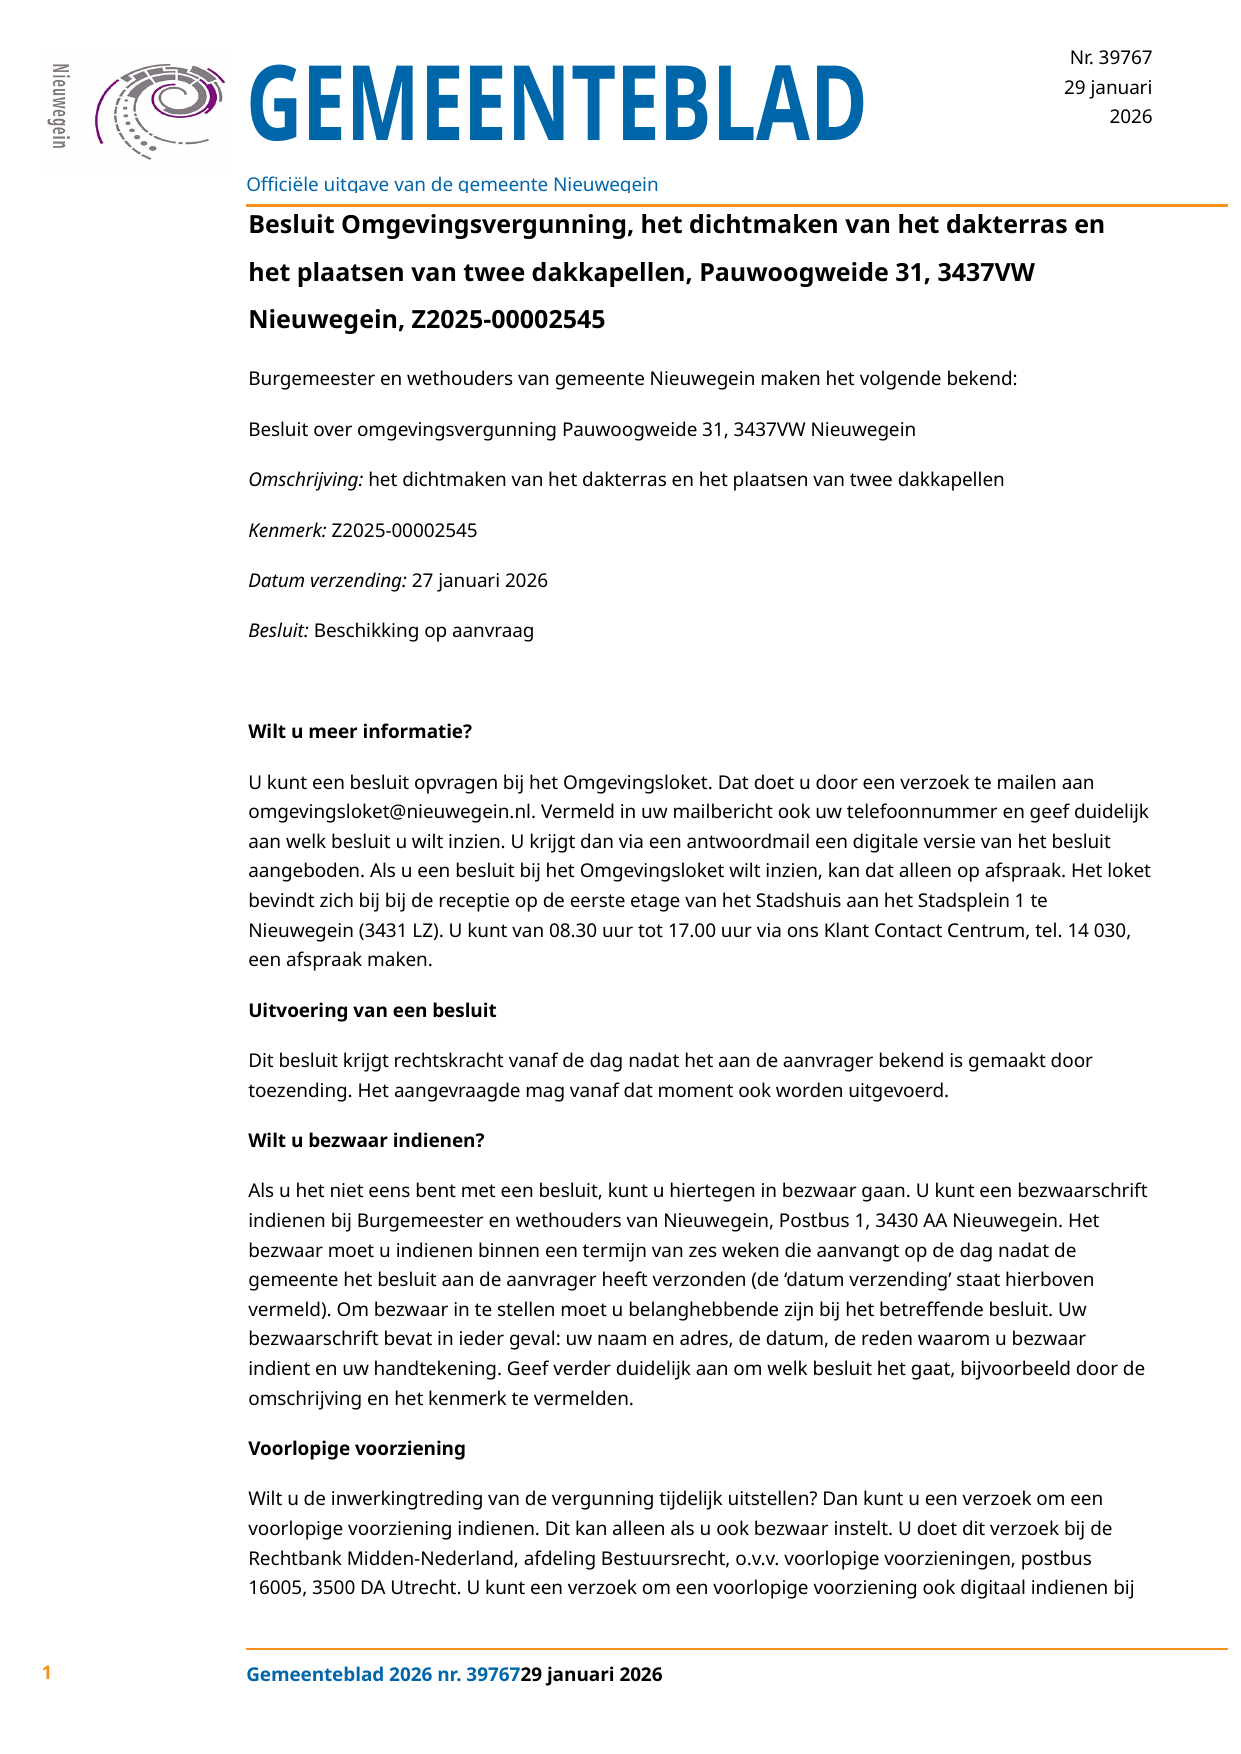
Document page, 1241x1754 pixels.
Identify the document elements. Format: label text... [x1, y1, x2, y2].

text Voorlopige voorziening [248, 1435, 1152, 1461]
text Wilt u meer informatie? [248, 718, 1152, 744]
text Wilt u de inwerkingtreding van de vergunning tijdelijk uitstellen? Dan kunt u een verzoek om een voorlopige voorziening indienen. Dit kan alleen als u ook bezwaar instelt. U doet dit verzoek bij de Rechtbank Midden-Nederland, afdeling Bestuursrecht, o.v.v. voorlopige voorzieningen, postbus 16005, 3500 DA Utrecht. U kunt een verzoek om een voorlopige voorziening ook digitaal indienen bij [248, 1486, 1152, 1600]
text Kenmerk: Z2025-00002545 [248, 517, 1152, 542]
text Dit besluit krijgt rechtskracht vanaf de dag nadat het aan de aanvrager bekend is gemaakt door toezending. Het aangevraagde mag vanaf dat moment ook worden uitgevoerd. [248, 1047, 1152, 1102]
text Besluit over omgevingsvergunning Pauwoogweide 31, 3437VW Nieuwegein [248, 416, 1152, 442]
text Datum verzending: 27 januari 2026 [248, 567, 1152, 593]
text Wilt u bezwaar indienen? [248, 1127, 1152, 1153]
text Als u het niet eens bent met een besluit, kunt u hiertegen in bezwaar gaan. U kunt een bezwaarschrift indienen bij Burgemeester en wethouders van Nieuwegein, Postbus 1, 3430 AA Nieuwegein. Het bezwaar moet u indienen binnen een termijn van zes weken die aanvangt op de dag nadat de gemeente het besluit aan de aanvrager heeft verzonden (de ‘datum verzending’ staat hierboven vermeld). Om bezwaar in te stellen moet u belanghebbende zijn bij het betreffende besluit. Uw bezwaarschrift bevat in ieder geval: uw naam en adres, de datum, de reden waarom u bezwaar indient en uw handtekening. Geef verder duidelijk aan om welk besluit het gaat, bijvoorbeeld door de omschrijving en het kenmerk te vermelden. [248, 1178, 1152, 1410]
picture [41, 47, 231, 172]
text U kunt een besluit opvragen bij het Omgevingsloket. Dat doet u door een verzoek te mailen aan omgevingsloket@nieuwegein.nl. Vermeld in uw mailbericht ook uw telefoonnummer en geef duidelijk aan welk besluit u wilt inzien. U krijgt dan via een antwoordmail een digitale versie van het besluit aangeboden. Als u een besluit bij het Omgevingsloket wilt inzien, kan dat alleen op afspraak. Het loket bevindt zich bij bij de receptie op de eerste etage van het Stadshuis aan het Stadsplein 1 te Nieuwegein (3431 LZ). U kunt van 08.30 uur tot 17.00 uur via ons Klant Contact Centrum, tel. 14 030, een afspraak maken. [248, 769, 1152, 972]
text Omschrijving: het dichtmaken van het dakterras en het plaatsen van twee dakkapellen [248, 466, 1152, 492]
text Besluit: Beschikking op aanvraag [248, 618, 1152, 643]
text Besluit Omgevingsvergunning, het dichtmaken van het dakterras en het plaatsen van twee dakkapellen, Pauwoogweide 31, 3437VW Nieuwegein, Z2025-00002545 [248, 207, 1152, 336]
text Burgemeester en wethouders van gemeente Nieuwegein maken het volgende bekend: [248, 366, 1152, 391]
text Uitvoering van een besluit [248, 997, 1152, 1022]
